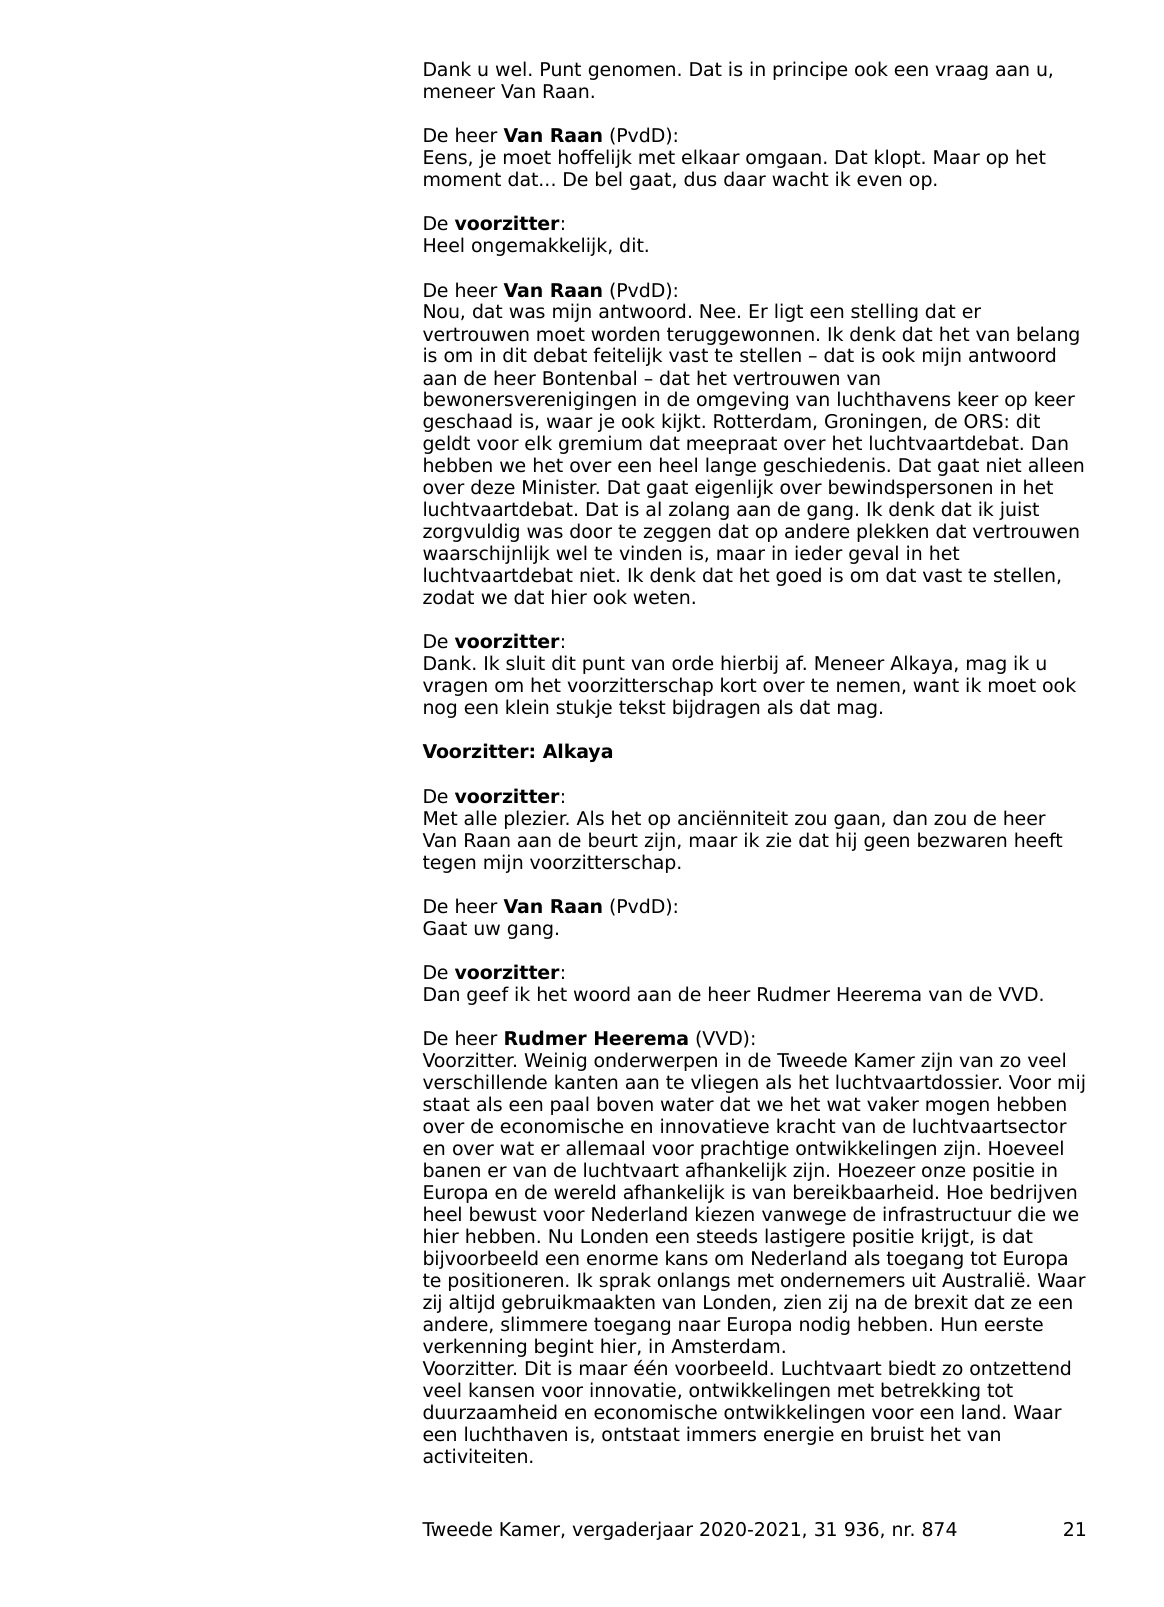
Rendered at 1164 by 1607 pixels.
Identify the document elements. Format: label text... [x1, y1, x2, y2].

text De voorzitter: [422, 962, 1087, 984]
text De heer Van Raan (PvdD): [422, 279, 1087, 301]
text Gaat uw gang. [422, 918, 1087, 940]
text De voorzitter: [422, 631, 1087, 653]
text De heer Van Raan (PvdD): [422, 125, 1087, 147]
text Heel ongemakkelijk, dit. [422, 235, 1087, 257]
text Voorzitter. Weinig onderwerpen in de Tweede Kamer zijn van zo veel verschillende kanten aan te vliegen als het luchtvaartdossier. Voor mij staat als een paal boven water dat we het wat vaker mogen hebben over de economische en innovatieve kracht van de luchtvaartsector en over wat er allemaal voor prachtige ontwikkelingen zijn. Hoeveel banen er van de luchtvaart afhankelijk zijn. Hoezeer onze positie in Europa en de wereld afhankelijk is van bereikbaarheid. Hoe bedrijven heel bewust voor Nederland kiezen vanwege de infrastructuur die we hier hebben. Nu Londen een steeds lastigere positie krijgt, is dat bijvoorbeeld een enorme kans om Nederland als toegang tot Europa te positioneren. Ik sprak onlangs met ondernemers uit Australië. Waar zij altijd gebruikmaakten van Londen, zien zij na de brexit dat ze een andere, slimmere toegang naar Europa nodig hebben. Hun eerste verkenning begint hier, in Amsterdam. [422, 1050, 1087, 1358]
subtitle Voorzitter: Alkaya [422, 741, 1087, 763]
text Met alle plezier. Als het op anciënniteit zou gaan, dan zou de heer Van Raan aan de beurt zijn, maar ik zie dat hij geen bezwaren heeft tegen mijn voorzitterschap. [422, 808, 1087, 873]
text Dank. Ik sluit dit punt van orde hierbij af. Meneer Alkaya, mag ik u vragen om het voorzitterschap kort over te nemen, want ik moet ook nog een klein stukje tekst bijdragen als dat mag. [422, 653, 1087, 719]
text De heer Rudmer Heerema (VVD): [422, 1028, 1087, 1050]
text De voorzitter: [422, 786, 1087, 808]
text De heer Van Raan (PvdD): [422, 896, 1087, 918]
text Dank u wel. Punt genomen. Dat is in principe ook een vraag aan u, meneer Van Raan. [422, 59, 1087, 103]
text Voorzitter. Dit is maar één voorbeeld. Luchtvaart biedt zo ontzettend veel kansen voor innovatie, ontwikkelingen met betrekking tot duurzaamheid en economische ontwikkelingen voor een land. Waar een luchthaven is, ontstaat immers energie en bruist het van activiteiten. [422, 1358, 1087, 1468]
text Eens, je moet hoffelijk met elkaar omgaan. Dat klopt. Maar op het moment dat... De bel gaat, dus daar wacht ik even op. [422, 147, 1087, 191]
text Nou, dat was mijn antwoord. Nee. Er ligt een stelling dat er vertrouwen moet worden teruggewonnen. Ik denk dat het van belang is om in dit debat feitelijk vast te stellen – dat is ook mijn antwoord aan de heer Bontenbal – dat het vertrouwen van bewonersverenigingen in de omgeving van luchthavens keer op keer geschaad is, waar je ook kijkt. Rotterdam, Groningen, de ORS: dit geldt voor elk gremium dat meepraat over het luchtvaartdebat. Dan hebben we het over een heel lange geschiedenis. Dat gaat niet alleen over deze Minister. Dat gaat eigenlijk over bewindspersonen in het luchtvaartdebat. Dat is al zolang aan de gang. Ik denk dat ik juist zorgvuldig was door te zeggen dat op andere plekken dat vertrouwen waarschijnlijk wel te vinden is, maar in ieder geval in het luchtvaartdebat niet. Ik denk dat het goed is om dat vast te stellen, zodat we dat hier ook weten. [422, 301, 1087, 609]
text Dan geef ik het woord aan de heer Rudmer Heerema van de VVD. [422, 984, 1087, 1006]
text De voorzitter: [422, 213, 1087, 235]
